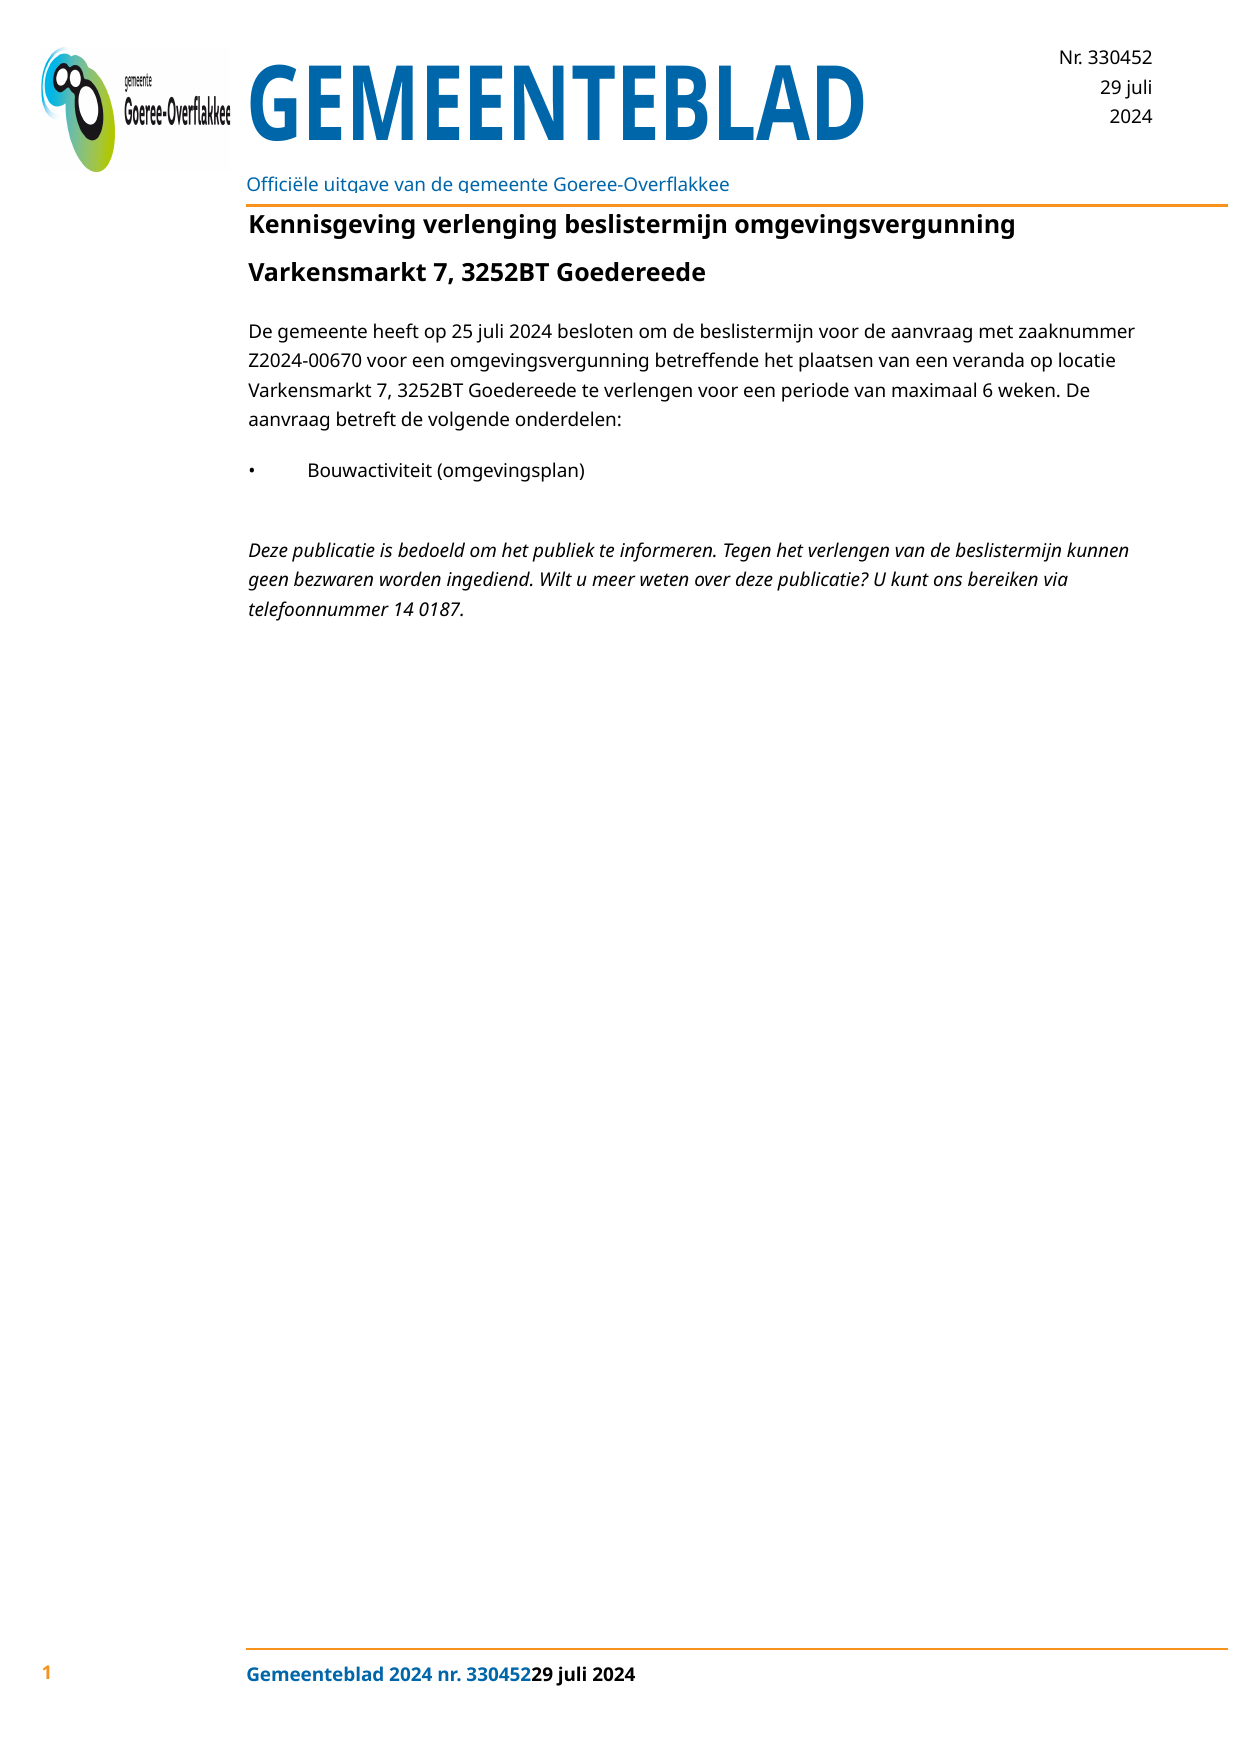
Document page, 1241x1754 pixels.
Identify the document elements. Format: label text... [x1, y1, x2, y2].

picture [41, 47, 231, 172]
text Kennisgeving verlenging beslistermijn omgevingsvergunning Varkensmarkt 7, 3252BT Goedereede [248, 207, 1152, 288]
text Deze publicatie is bedoeld om het publiek te informeren. Tegen het verlengen van de beslistermijn kunnen geen bezwaren worden ingediend. Wilt u meer weten over deze publicatie? U kunt ons bereiken via telefoonnummer 14 0187. [248, 537, 1152, 622]
list Bouwactiviteit (omgevingsplan) [248, 457, 1152, 483]
text De gemeente heeft op 25 juli 2024 besloten om de beslistermijn voor de aanvraag met zaaknummer Z2024-00670 voor een omgevingsvergunning betreffende het plaatsen van een veranda op locatie Varkensmarkt 7, 3252BT Goedereede te verlengen voor een periode van maximaal 6 weken. De aanvraag betreft de volgende onderdelen: [248, 318, 1152, 432]
